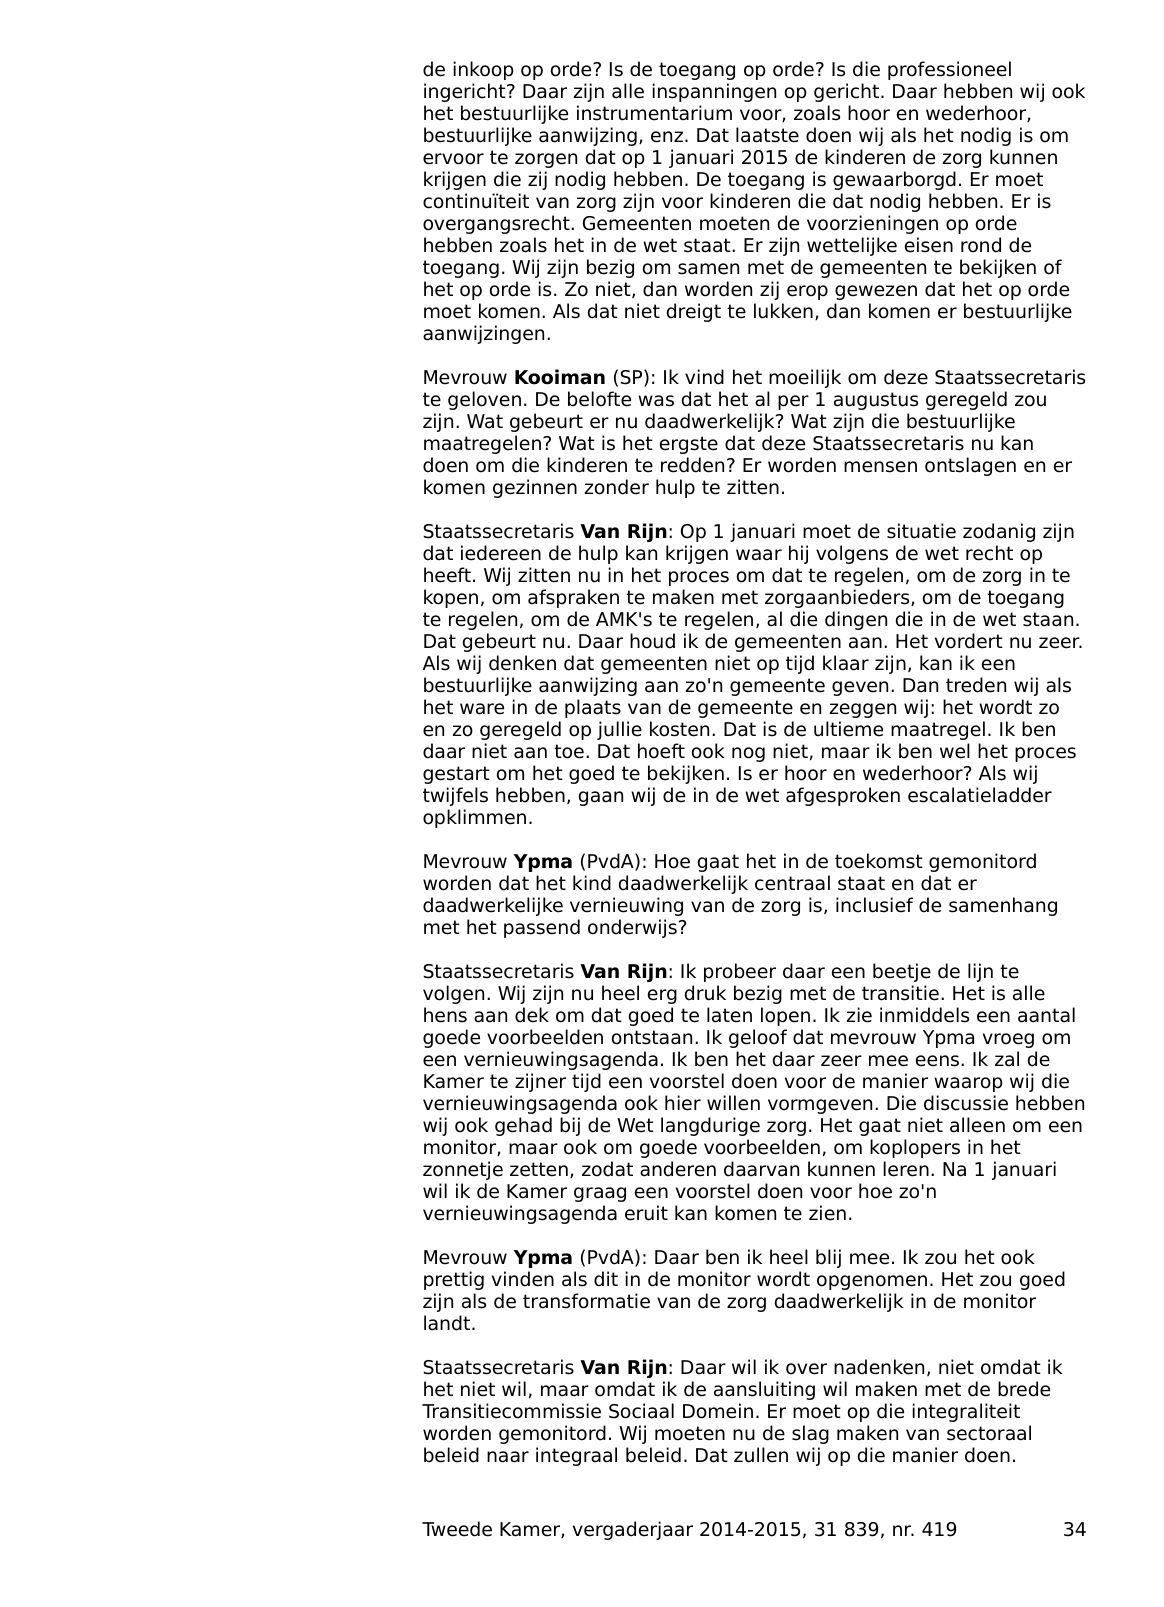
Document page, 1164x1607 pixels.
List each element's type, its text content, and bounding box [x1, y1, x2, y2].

text Staatssecretaris Van Rijn: Daar wil ik over nadenken, niet omdat ik het niet wil, maar omdat ik de aansluiting wil maken met de brede Transitiecommissie Sociaal Domein. Er moet op die integraliteit worden gemonitord. Wij moeten nu de slag maken van sectoraal beleid naar integraal beleid. Dat zullen wij op die manier doen. [422, 1357, 1087, 1467]
text de inkoop op orde? Is de toegang op orde? Is die professioneel ingericht? Daar zijn alle inspanningen op gericht. Daar hebben wij ook het bestuurlijke instrumentarium voor, zoals hoor en wederhoor, bestuurlijke aanwijzing, enz. Dat laatste doen wij als het nodig is om ervoor te zorgen dat op 1 januari 2015 de kinderen de zorg kunnen krijgen die zij nodig hebben. De toegang is gewaarborgd. Er moet continuïteit van zorg zijn voor kinderen die dat nodig hebben. Er is overgangsrecht. Gemeenten moeten de voorzieningen op orde hebben zoals het in de wet staat. Er zijn wettelijke eisen rond de toegang. Wij zijn bezig om samen met de gemeenten te bekijken of het op orde is. Zo niet, dan worden zij erop gewezen dat het op orde moet komen. Als dat niet dreigt te lukken, dan komen er bestuurlijke aanwijzingen. [422, 59, 1087, 345]
text Mevrouw Ypma (PvdA): Hoe gaat het in de toekomst gemonitord worden dat het kind daadwerkelijk centraal staat en dat er daadwerkelijke vernieuwing van de zorg is, inclusief de samenhang met het passend onderwijs? [422, 851, 1087, 939]
text Staatssecretaris Van Rijn: Ik probeer daar een beetje de lijn te volgen. Wij zijn nu heel erg druk bezig met de transitie. Het is alle hens aan dek om dat goed te laten lopen. Ik zie inmiddels een aantal goede voorbeelden ontstaan. Ik geloof dat mevrouw Ypma vroeg om een vernieuwingsagenda. Ik ben het daar zeer mee eens. Ik zal de Kamer te zijner tijd een voorstel doen voor de manier waarop wij die vernieuwingsagenda ook hier willen vormgeven. Die discussie hebben wij ook gehad bij de Wet langdurige zorg. Het gaat niet alleen om een monitor, maar ook om goede voorbeelden, om koplopers in het zonnetje zetten, zodat anderen daarvan kunnen leren. Na 1 januari wil ik de Kamer graag een voorstel doen voor hoe zo'n vernieuwingsagenda eruit kan komen te zien. [422, 961, 1087, 1225]
text Staatssecretaris Van Rijn: Op 1 januari moet de situatie zodanig zijn dat iedereen de hulp kan krijgen waar hij volgens de wet recht op heeft. Wij zitten nu in het proces om dat te regelen, om de zorg in te kopen, om afspraken te maken met zorgaanbieders, om de toegang te regelen, om de AMK's te regelen, al die dingen die in de wet staan. Dat gebeurt nu. Daar houd ik de gemeenten aan. Het vordert nu zeer. Als wij denken dat gemeenten niet op tijd klaar zijn, kan ik een bestuurlijke aanwijzing aan zo'n gemeente geven. Dan treden wij als het ware in de plaats van de gemeente en zeggen wij: het wordt zo en zo geregeld op jullie kosten. Dat is de ultieme maatregel. Ik ben daar niet aan toe. Dat hoeft ook nog niet, maar ik ben wel het proces gestart om het goed te bekijken. Is er hoor en wederhoor? Als wij twijfels hebben, gaan wij de in de wet afgesproken escalatieladder opklimmen. [422, 521, 1087, 829]
text Mevrouw Ypma (PvdA): Daar ben ik heel blij mee. Ik zou het ook prettig vinden als dit in de monitor wordt opgenomen. Het zou goed zijn als de transformatie van de zorg daadwerkelijk in de monitor landt. [422, 1247, 1087, 1335]
text Mevrouw Kooiman (SP): Ik vind het moeilijk om deze Staatssecretaris te geloven. De belofte was dat het al per 1 augustus geregeld zou zijn. Wat gebeurt er nu daadwerkelijk? Wat zijn die bestuurlijke maatregelen? Wat is het ergste dat deze Staatssecretaris nu kan doen om die kinderen te redden? Er worden mensen ontslagen en er komen gezinnen zonder hulp te zitten. [422, 367, 1087, 499]
